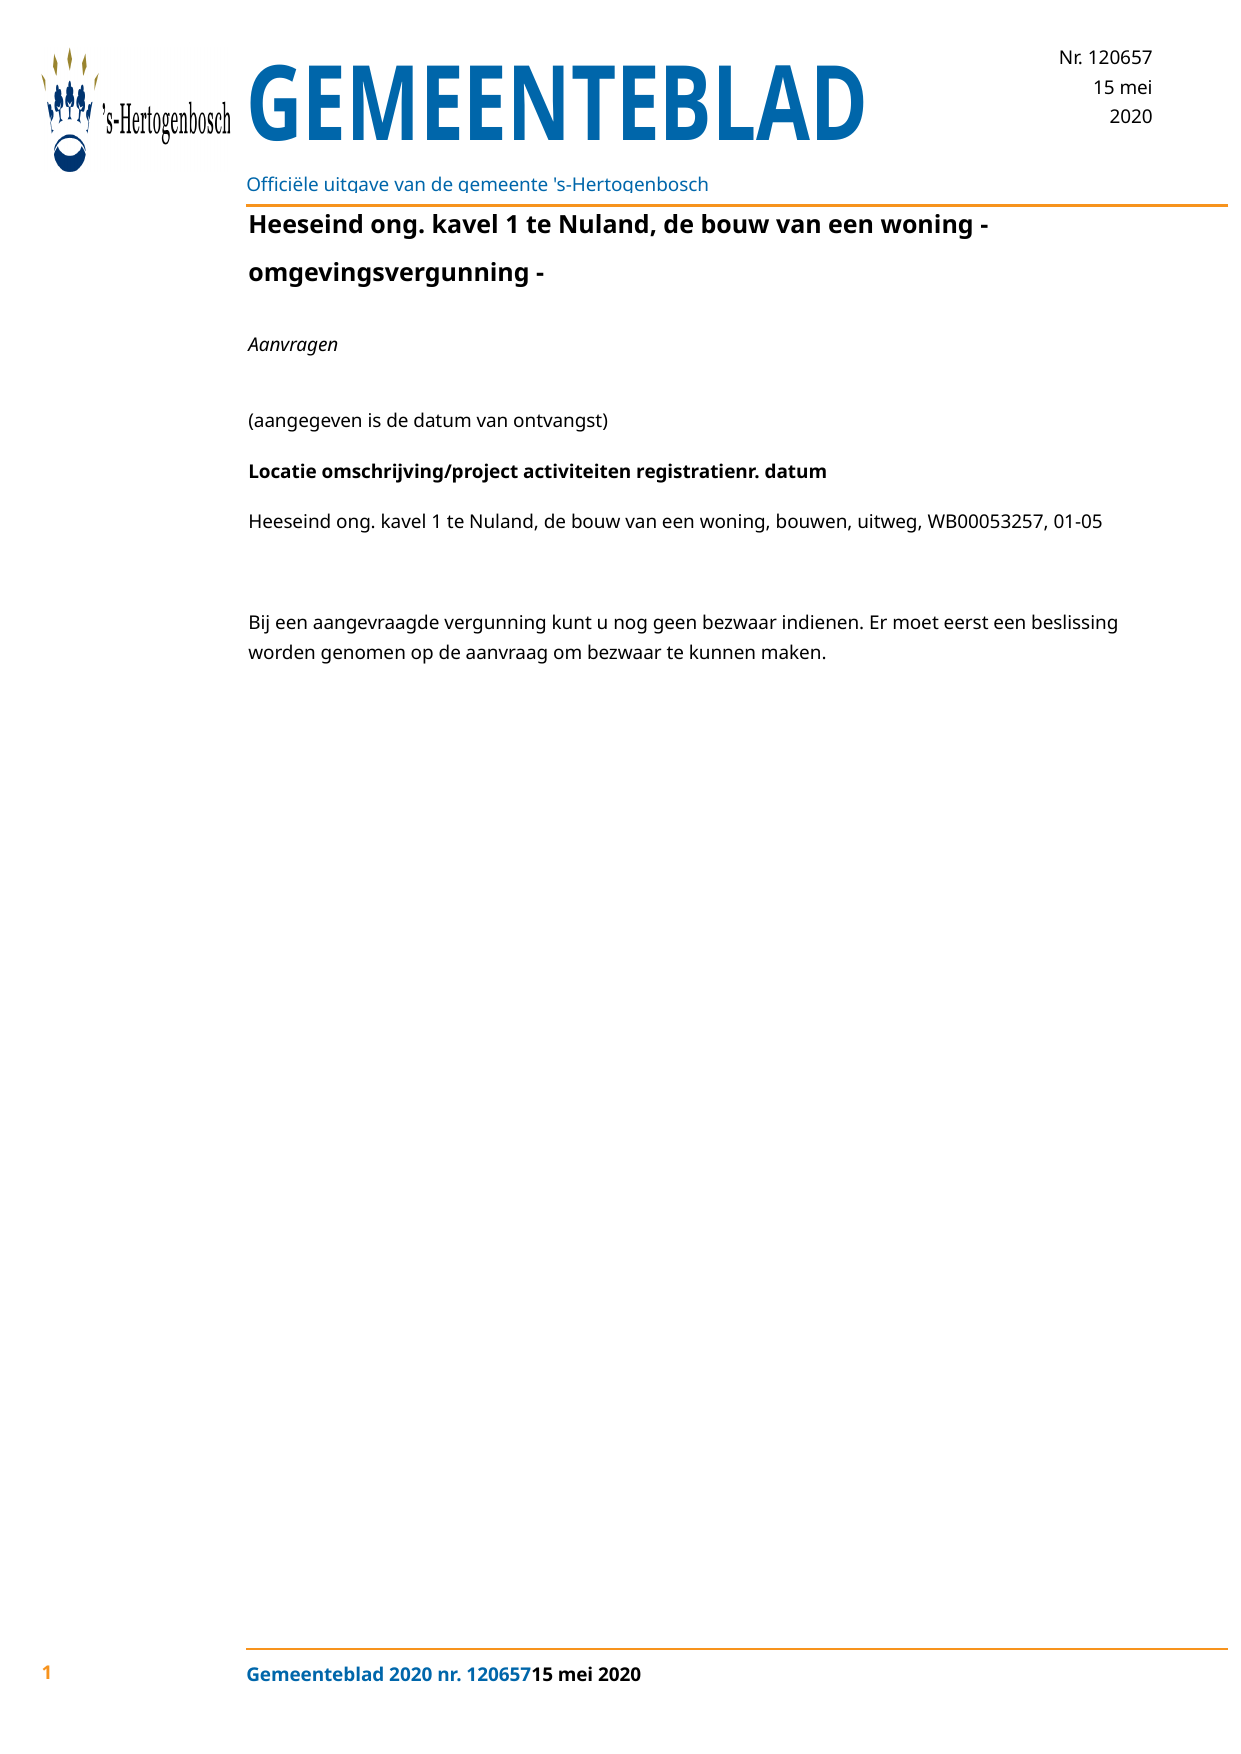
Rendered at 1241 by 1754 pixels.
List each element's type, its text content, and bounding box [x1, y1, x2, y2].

text Heeseind ong. kavel 1 te Nuland, de bouw van een woning - omgevingsvergunning - [248, 207, 1152, 288]
text (aangegeven is de datum van ontvangst) [248, 408, 1152, 433]
text Bij een aangevraagde vergunning kunt u nog geen bezwaar indienen. Er moet eerst een beslissing worden genomen op de aanvraag om bezwaar te kunnen maken. [248, 609, 1152, 664]
text Aanvragen [248, 331, 1152, 357]
text Locatie omschrijving/project activiteiten registratienr. datum [248, 458, 1152, 484]
picture [41, 47, 231, 172]
text Heeseind ong. kavel 1 te Nuland, de bouw van een woning, bouwen, uitweg, WB00053257, 01-05 [248, 508, 1152, 534]
